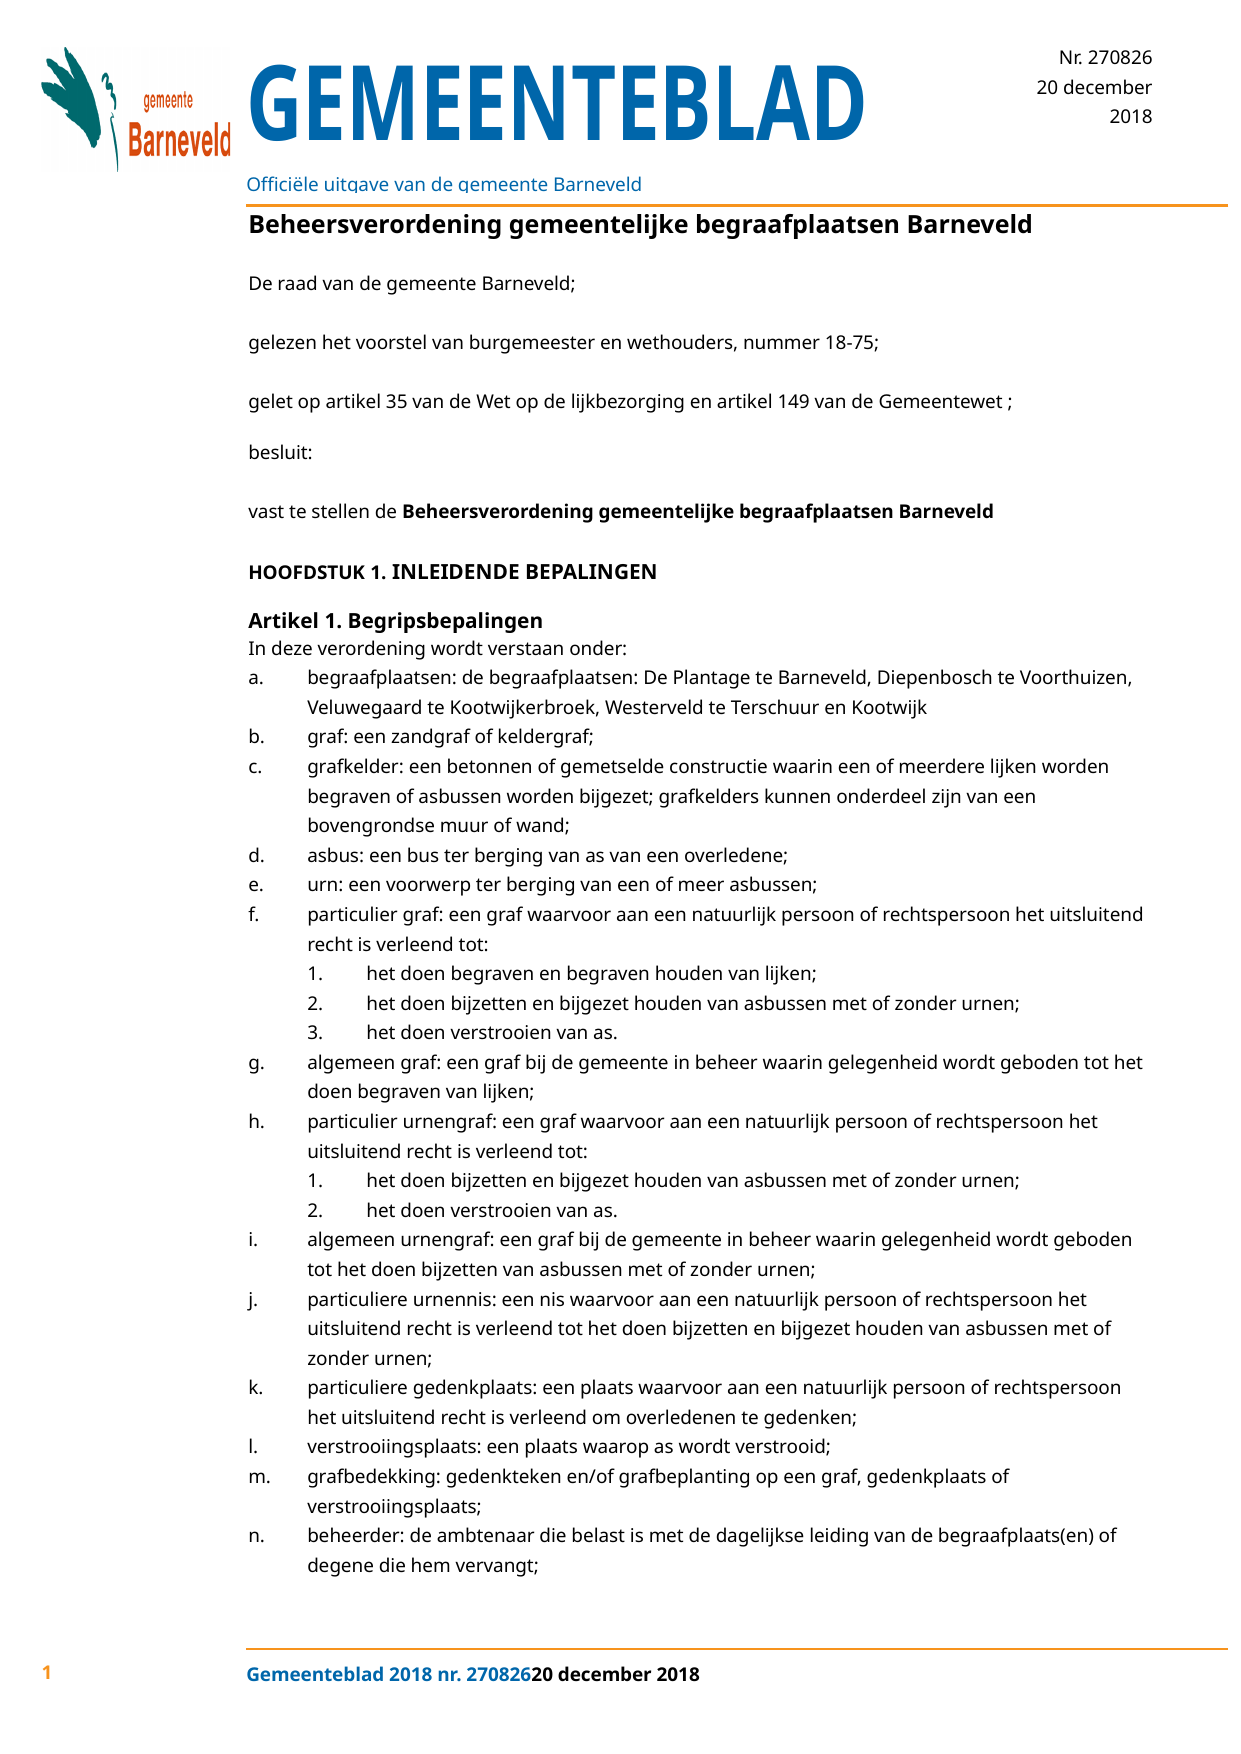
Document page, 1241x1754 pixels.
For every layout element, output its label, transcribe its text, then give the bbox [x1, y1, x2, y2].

text vast te stellen de Beheersverordening gemeentelijke begraafplaatsen Barneveld [248, 498, 1152, 524]
text In deze verordening wordt verstaan onder: [248, 635, 1152, 661]
list grafbedekking: gedenkteken en/of grafbeplanting op een graf, gedenkplaats of verstrooiingsplaats; [248, 1463, 1152, 1519]
text Artikel 1. Begripsbepalingen [248, 607, 1152, 635]
list begraafplaatsen: de begraafplaatsen: De Plantage te Barneveld, Diepenbosch te Voorthuizen, Veluwegaard te Kootwijkerbroek, Westerveld te Terschuur en Kootwijk [248, 664, 1152, 720]
text besluit: [248, 439, 1152, 465]
text HOOFDSTUK 1. INLEIDENDE BEPALINGEN [248, 557, 1152, 586]
picture [41, 47, 231, 172]
text De raad van de gemeente Barneveld; [248, 270, 1152, 296]
list verstrooiingsplaats: een plaats waarop as wordt verstrooid; [248, 1434, 1152, 1459]
list het doen bijzetten en bijgezet houden van asbussen met of zonder urnen; [307, 1167, 1152, 1193]
list algemeen urnengraf: een graf bij de gemeente in beheer waarin gelegenheid wordt geboden tot het doen bijzetten van asbussen met of zonder urnen; [248, 1227, 1152, 1282]
list particuliere gedenkplaats: een plaats waarvoor aan een natuurlijk persoon of rechtspersoon het uitsluitend recht is verleend om overledenen te gedenken; [248, 1374, 1152, 1430]
list grafkelder: een betonnen of gemetselde constructie waarin een of meerdere lijken worden begraven of asbussen worden bijgezet; grafkelders kunnen onderdeel zijn van een bovengrondse muur of wand; [248, 753, 1152, 838]
text gelet op artikel 35 van de Wet op de lijkbezorging en artikel 149 van de Gemeentewet ; [248, 389, 1152, 414]
list algemeen graf: een graf bij de gemeente in beheer waarin gelegenheid wordt geboden tot het doen begraven van lijken; [248, 1049, 1152, 1104]
list het doen bijzetten en bijgezet houden van asbussen met of zonder urnen; [307, 990, 1152, 1016]
list particulier urnengraf: een graf waarvoor aan een natuurlijk persoon of rechtspersoon het uitsluitend recht is verleend tot: [248, 1108, 1152, 1164]
list urn: een voorwerp ter berging van een of meer asbussen; [248, 872, 1152, 897]
list particuliere urnennis: een nis waarvoor aan een natuurlijk persoon of rechtspersoon het uitsluitend recht is verleend tot het doen bijzetten en bijgezet houden van asbussen met of zonder urnen; [248, 1286, 1152, 1371]
list asbus: een bus ter berging van as van een overledene; [248, 842, 1152, 868]
list beheerder: de ambtenaar die belast is met de dagelijkse leiding van de begraafplaats(en) of degene die hem vervangt; [248, 1522, 1152, 1578]
list graf: een zandgraf of keldergraf; [248, 724, 1152, 749]
list particulier graf: een graf waarvoor aan een natuurlijk persoon of rechtspersoon het uitsluitend recht is verleend tot: [248, 901, 1152, 957]
text Beheersverordening gemeentelijke begraafplaatsen Barneveld [248, 207, 1152, 241]
list het doen verstrooien van as. [307, 1019, 1152, 1045]
text gelezen het voorstel van burgemeester en wethouders, nummer 18-75; [248, 329, 1152, 355]
list het doen begraven en begraven houden van lijken; [307, 960, 1152, 986]
list het doen verstrooien van as. [307, 1197, 1152, 1223]
